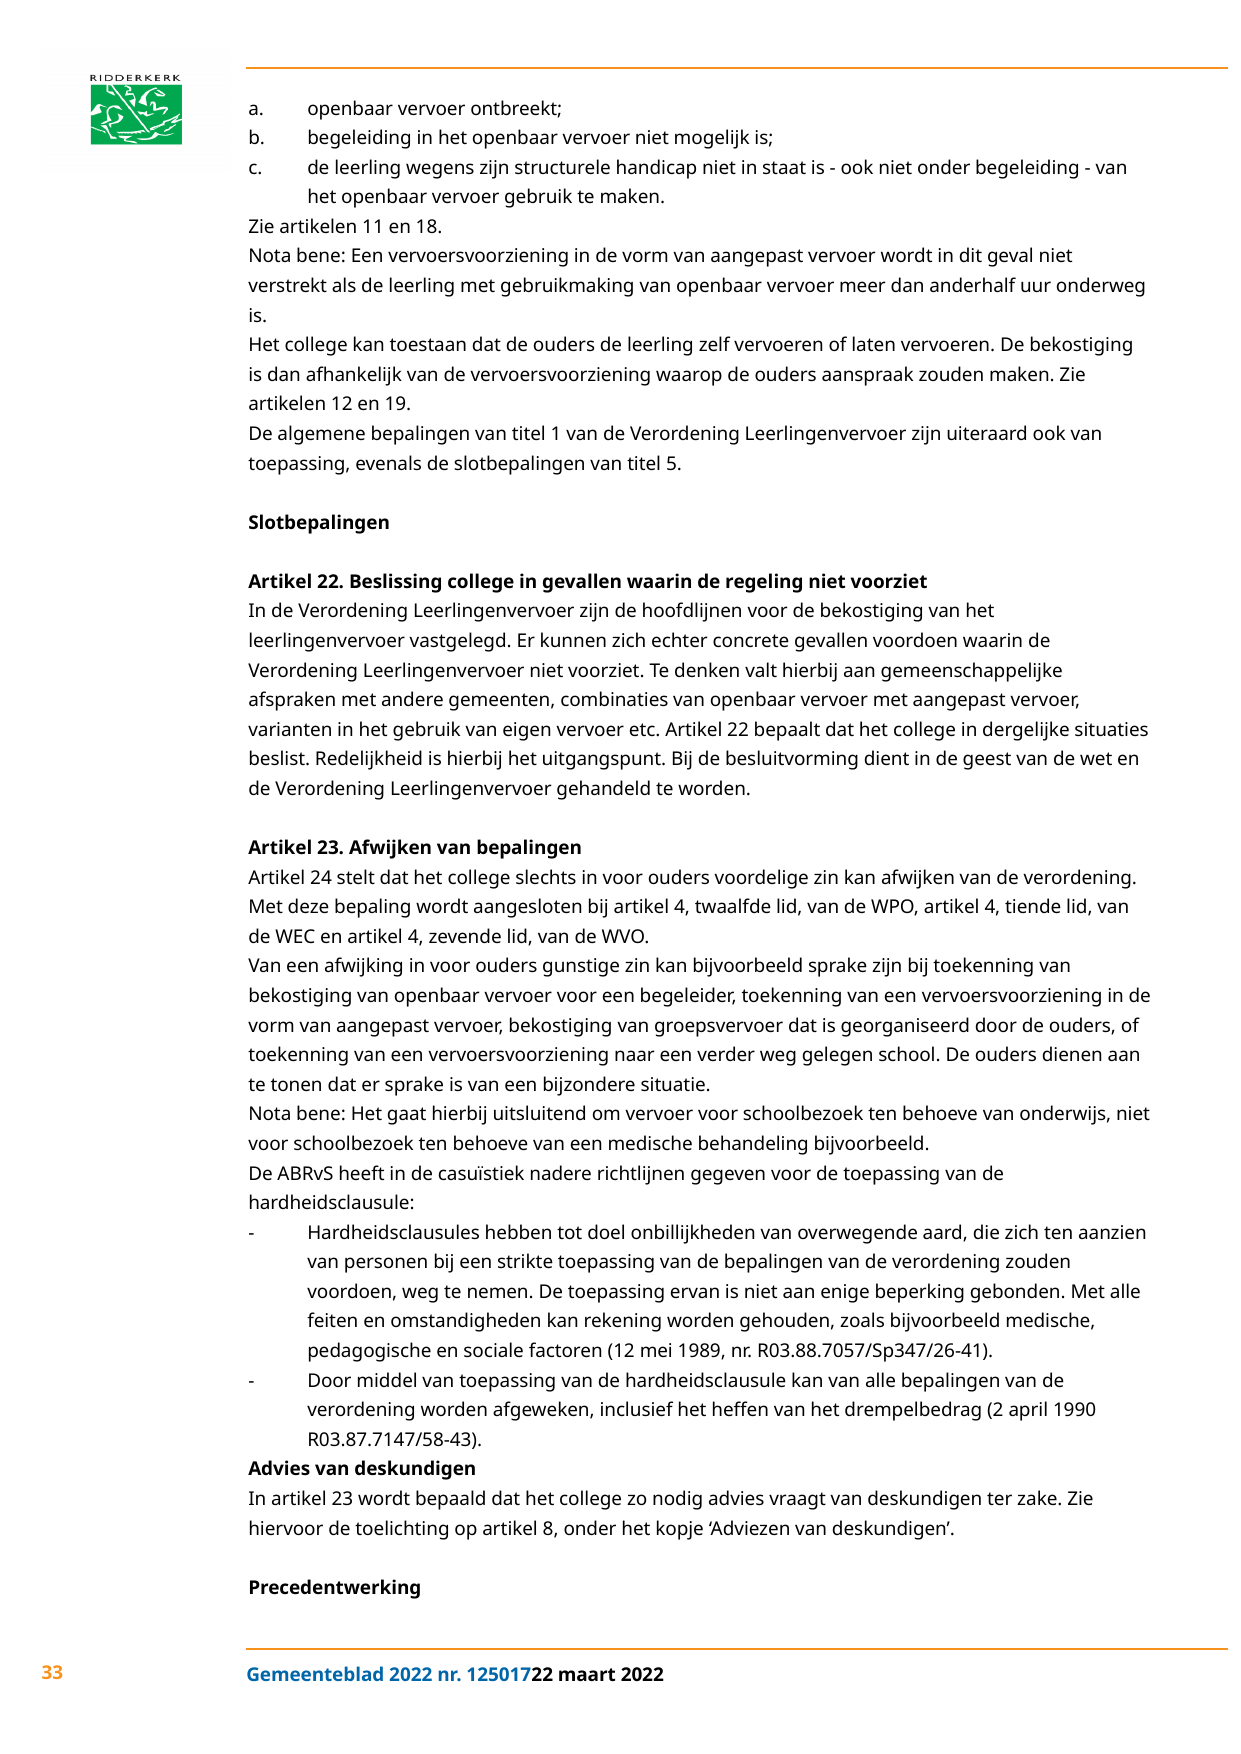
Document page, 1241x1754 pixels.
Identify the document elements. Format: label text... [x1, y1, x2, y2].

text De algemene bepalingen van titel 1 van de Verordening Leerlingenvervoer zijn uiteraard ook van toepassing, evenals de slotbepalingen van titel 5. [248, 420, 1152, 476]
text Het college kan toestaan dat de ouders de leerling zelf vervoeren of laten vervoeren. De bekostiging is dan afhankelijk van de vervoersvoorziening waarop de ouders aanspraak zouden maken. Zie artikelen 12 en 19. [248, 331, 1152, 416]
text Van een afwijking in voor ouders gunstige zin kan bijvoorbeeld sprake zijn bij toekenning van bekostiging van openbaar vervoer voor een begeleider, toekenning van een vervoersvoorziening in de vorm van aangepast vervoer, bekostiging van groepsvervoer dat is georganiseerd door de ouders, of toekenning van een vervoersvoorziening naar een verder weg gelegen school. De ouders dienen aan te tonen dat er sprake is van een bijzondere situatie. [248, 953, 1152, 1097]
text Artikel 23. Afwijken van bepalingen [248, 834, 1152, 860]
list de leerling wegens zijn structurele handicap niet in staat is - ook niet onder begeleiding - van het openbaar vervoer gebruik te maken. [248, 154, 1152, 209]
text Slotbepalingen [248, 509, 1152, 535]
text Nota bene: Het gaat hierbij uitsluitend om vervoer voor schoolbezoek ten behoeve van onderwijs, niet voor schoolbezoek ten behoeve van een medische behandeling bijvoorbeeld. [248, 1101, 1152, 1156]
text De ABRvS heeft in de casuïstiek nadere richtlijnen gegeven voor de toepassing van de hardheidsclausule: [248, 1160, 1152, 1215]
text Advies van deskundigen [248, 1456, 1152, 1481]
text Zie artikelen 11 en 18. [248, 213, 1152, 239]
text Artikel 22. Beslissing college in gevallen waarin de regeling niet voorziet [248, 568, 1152, 594]
text In artikel 23 wordt bepaald dat het college zo nodig advies vraagt van deskundigen ter zake. Zie hiervoor de toelichting op artikel 8, onder het kopje ‘Adviezen van deskundigen’. [248, 1485, 1152, 1541]
list openbaar vervoer ontbreekt; [248, 95, 1152, 121]
list Door middel van toepassing van de hardheidsclausule kan van alle bepalingen van de verordening worden afgeweken, inclusief het heffen van het drempelbedrag (2 april 1990 R03.87.7147/58-43). [248, 1367, 1152, 1452]
list begeleiding in het openbaar vervoer niet mogelijk is; [248, 124, 1152, 150]
text Precedentwerking [248, 1574, 1152, 1600]
text Artikel 24 stelt dat het college slechts in voor ouders voordelige zin kan afwijken van de verordening. Met deze bepaling wordt aangesloten bij artikel 4, twaalfde lid, van de WPO, artikel 4, tiende lid, van de WEC en artikel 4, zevende lid, van de WVO. [248, 864, 1152, 949]
text In de Verordening Leerlingenvervoer zijn de hoofdlijnen voor de bekostiging van het leerlingenvervoer vastgelegd. Er kunnen zich echter concrete gevallen voordoen waarin de Verordening Leerlingenvervoer niet voorziet. Te denken valt hierbij aan gemeenschappelijke afspraken met andere gemeenten, combinaties van openbaar vervoer met aangepast vervoer, varianten in het gebruik van eigen vervoer etc. Artikel 22 bepaalt dat het college in dergelijke situaties beslist. Redelijkheid is hierbij het uitgangspunt. Bij de besluitvorming dient in de geest van de wet en de Verordening Leerlingenvervoer gehandeld te worden. [248, 598, 1152, 801]
list Hardheidsclausules hebben tot doel onbillijkheden van overwegende aard, die zich ten aanzien van personen bij een strikte toepassing van de bepalingen van de verordening zouden voordoen, weg te nemen. De toepassing ervan is niet aan enige beperking gebonden. Met alle feiten en omstandigheden kan rekening worden gehouden, zoals bijvoorbeeld medische, pedagogische en sociale factoren (12 mei 1989, nr. R03.88.7057/Sp347/26-41). [248, 1219, 1152, 1363]
text Nota bene: Een vervoersvoorziening in de vorm van aangepast vervoer wordt in dit geval niet verstrekt als de leerling met gebruikmaking van openbaar vervoer meer dan anderhalf uur onderweg is. [248, 243, 1152, 328]
picture [41, 47, 231, 172]
